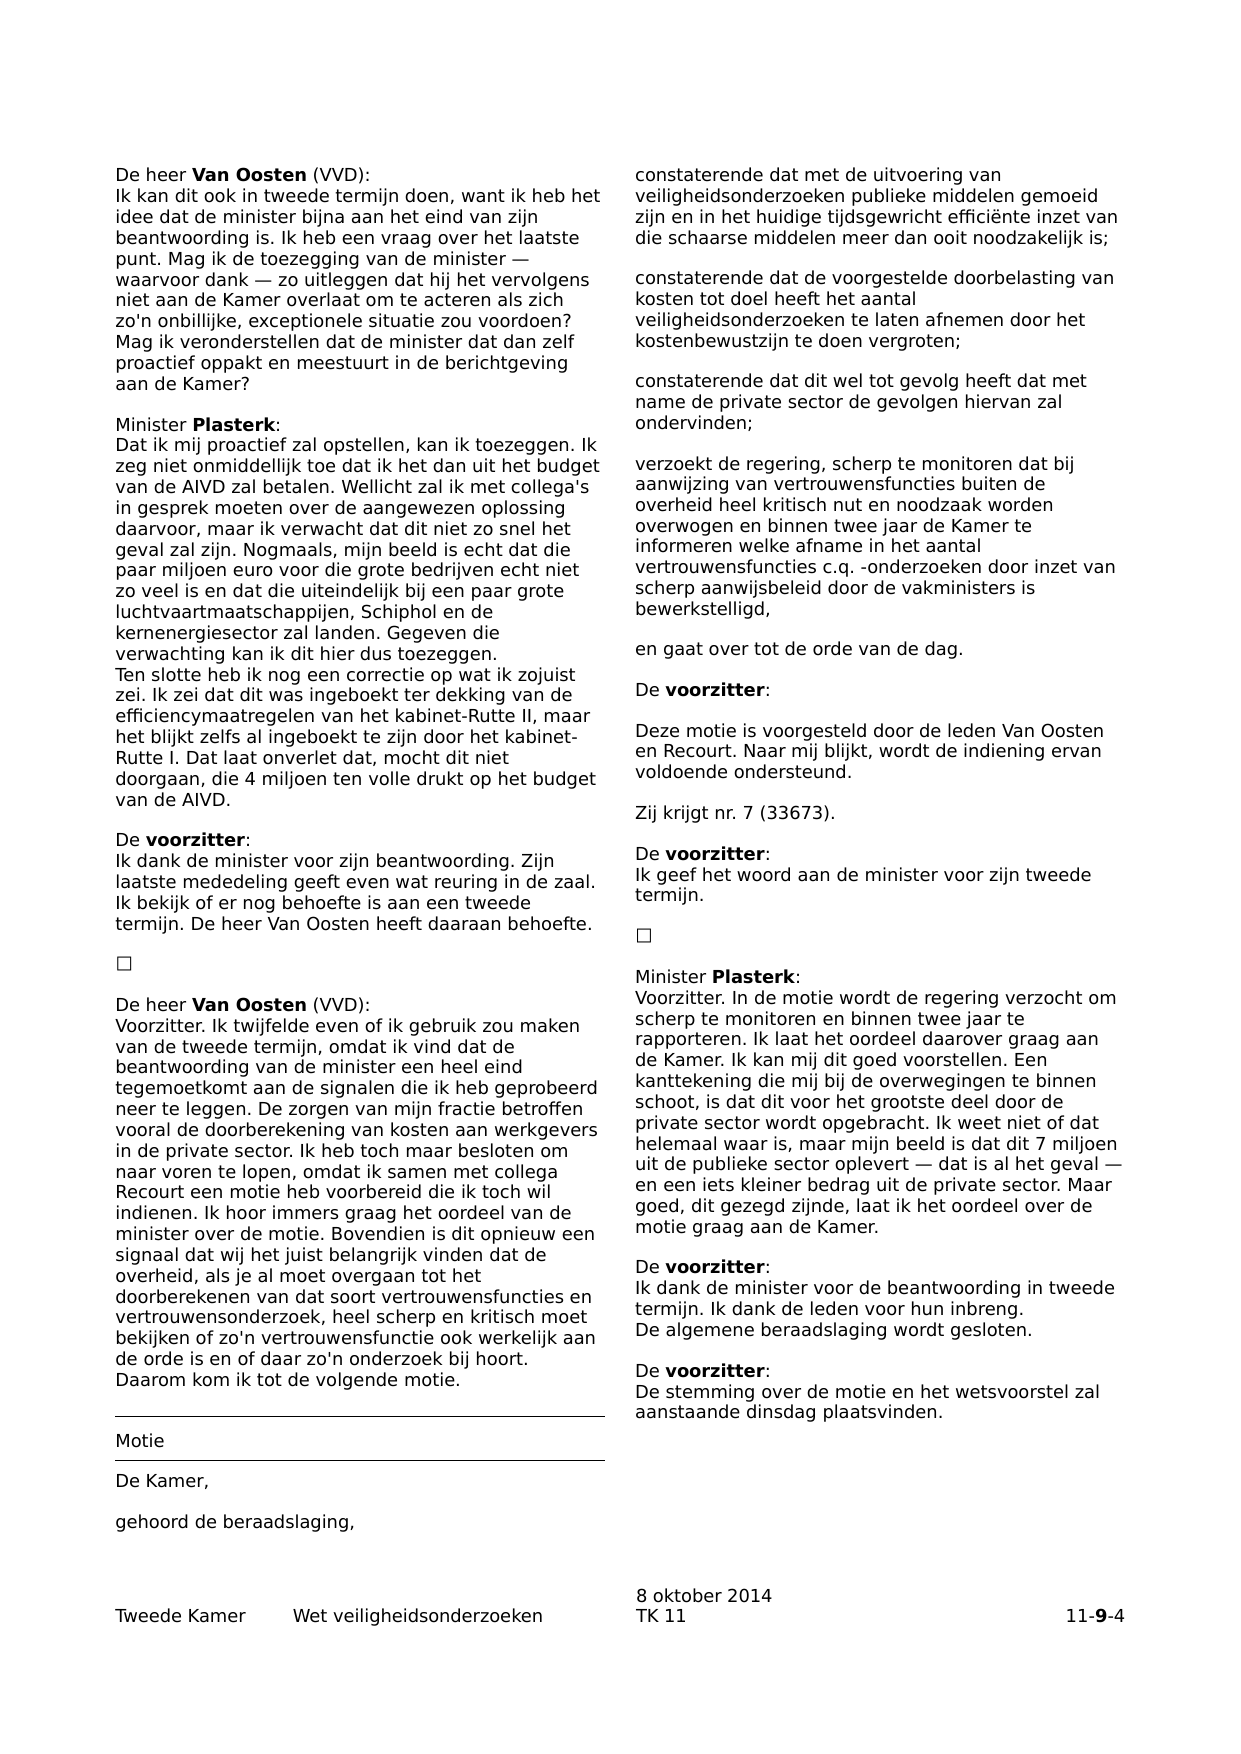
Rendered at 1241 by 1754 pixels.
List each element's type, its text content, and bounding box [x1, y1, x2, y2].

text De heer Van Oosten (VVD): [115, 995, 605, 1016]
text Ten slotte heb ik nog een correctie op wat ik zojuist zei. Ik zei dat dit was ingeboekt ter dekking van de efficiencymaatregelen van het kabinet-Rutte II, maar het blijkt zelfs al ingeboekt te zijn door het kabinet-Rutte I. Dat laat onverlet dat, mocht dit niet doorgaan, die 4 miljoen ten volle drukt op het budget van de AIVD. [115, 664, 605, 810]
text constaterende dat dit wel tot gevolg heeft dat met name de private sector de gevolgen hiervan zal ondervinden; [635, 371, 1125, 433]
text Motie [115, 1431, 605, 1451]
text Ik geef het woord aan de minister voor zijn tweede termijn. [635, 864, 1125, 906]
text De voorzitter: [635, 843, 1125, 864]
text De voorzitter: [635, 680, 1125, 701]
text constaterende dat met de uitvoering van veiligheidsonderzoeken publieke middelen gemoeid zijn en in het huidige tijdsgewricht efficiënte inzet van die schaarse middelen meer dan ooit noodzakelijk is; [635, 165, 1125, 248]
text Minister Plasterk: [115, 414, 605, 435]
text ⬜ [115, 954, 605, 975]
text De voorzitter: [635, 1361, 1125, 1381]
text Ik kan dit ook in tweede termijn doen, want ik heb het idee dat de minister bijna aan het eind van zijn beantwoording is. Ik heb een vraag over het laatste punt. Mag ik de toezegging van de minister — waarvoor dank — zo uitleggen dat hij het vervolgens niet aan de Kamer overlaat om te acteren als zich zo'n onbillijke, exceptionele situatie zou voordoen? Mag ik veronderstellen dat de minister dat dan zelf proactief oppakt en meestuurt in de berichtgeving aan de Kamer? [115, 186, 605, 394]
text De heer Van Oosten (VVD): [115, 165, 605, 186]
text Minister Plasterk: [635, 967, 1125, 987]
text gehoord de beraadslaging, [115, 1512, 605, 1533]
text Ik dank de minister voor zijn beantwoording. Zijn laatste mededeling geeft even wat reuring in de zaal. Ik bekijk of er nog behoefte is aan een tweede termijn. De heer Van Oosten heeft daaraan behoefte. [115, 851, 605, 934]
text Zij krijgt nr. 7 (33673). [635, 803, 1125, 823]
text Dat ik mij proactief zal opstellen, kan ik toezeggen. Ik zeg niet onmiddellijk toe dat ik het dan uit het budget van de AIVD zal betalen. Wellicht zal ik met collega's in gesprek moeten over de aangewezen oplossing daarvoor, maar ik verwacht dat dit niet zo snel het geval zal zijn. Nogmaals, mijn beeld is echt dat die paar miljoen euro voor die grote bedrijven echt niet zo veel is en dat die uiteindelijk bij een paar grote luchtvaartmaatschappijen, Schiphol en de kernenergiesector zal landen. Gegeven die verwachting kan ik dit hier dus toezeggen. [115, 435, 605, 664]
text De Kamer, [115, 1471, 605, 1492]
text Voorzitter. In de motie wordt de regering verzocht om scherp te monitoren en binnen twee jaar te rapporteren. Ik laat het oordeel daarover graag aan de Kamer. Ik kan mij dit goed voorstellen. Een kanttekening die mij bij de overwegingen te binnen schoot, is dat dit voor het grootste deel door de private sector wordt opgebracht. Ik weet niet of dat helemaal waar is, maar mijn beeld is dat dit 7 miljoen uit de publieke sector oplevert — dat is al het geval — en een iets kleiner bedrag uit de private sector. Maar goed, dit gezegd zijnde, laat ik het oordeel over de motie graag aan de Kamer. [635, 987, 1125, 1237]
text De stemming over de motie en het wetsvoorstel zal aanstaande dinsdag plaatsvinden. [635, 1381, 1125, 1423]
text De algemene beraadslaging wordt gesloten. [635, 1320, 1125, 1341]
text en gaat over tot de orde van de dag. [635, 639, 1125, 660]
text De voorzitter: [115, 830, 605, 851]
text verzoekt de regering, scherp te monitoren dat bij aanwijzing van vertrouwensfuncties buiten de overheid heel kritisch nut en noodzaak worden overwogen en binnen twee jaar de Kamer te informeren welke afname in het aantal vertrouwensfuncties c.q. -onderzoeken door inzet van scherp aanwijsbeleid door de vakministers is bewerkstelligd, [635, 453, 1125, 619]
text De voorzitter: [635, 1257, 1125, 1278]
text Voorzitter. Ik twijfelde even of ik gebruik zou maken van de tweede termijn, omdat ik vind dat de beantwoording van de minister een heel eind tegemoetkomt aan de signalen die ik heb geprobeerd neer te leggen. De zorgen van mijn fractie betroffen vooral de doorberekening van kosten aan werkgevers in de private sector. Ik heb toch maar besloten om naar voren te lopen, omdat ik samen met collega Recourt een motie heb voorbereid die ik toch wil indienen. Ik hoor immers graag het oordeel van de minister over de motie. Bovendien is dit opnieuw een signaal dat wij het juist belangrijk vinden dat de overheid, als je al moet overgaan tot het doorberekenen van dat soort vertrouwensfuncties en vertrouwensonderzoek, heel scherp en kritisch moet bekijken of zo'n vertrouwensfunctie ook werkelijk aan de orde is en of daar zo'n onderzoek bij hoort. Daarom kom ik tot de volgende motie. [115, 1016, 605, 1391]
text constaterende dat de voorgestelde doorbelasting van kosten tot doel heeft het aantal veiligheidsonderzoeken te laten afnemen door het kostenbewustzijn te doen vergroten; [635, 268, 1125, 351]
text Ik dank de minister voor de beantwoording in tweede termijn. Ik dank de leden voor hun inbreng. [635, 1278, 1125, 1320]
text Deze motie is voorgesteld door de leden Van Oosten en Recourt. Naar mij blijkt, wordt de indiening ervan voldoende ondersteund. [635, 721, 1125, 783]
text ⬜ [635, 926, 1125, 947]
